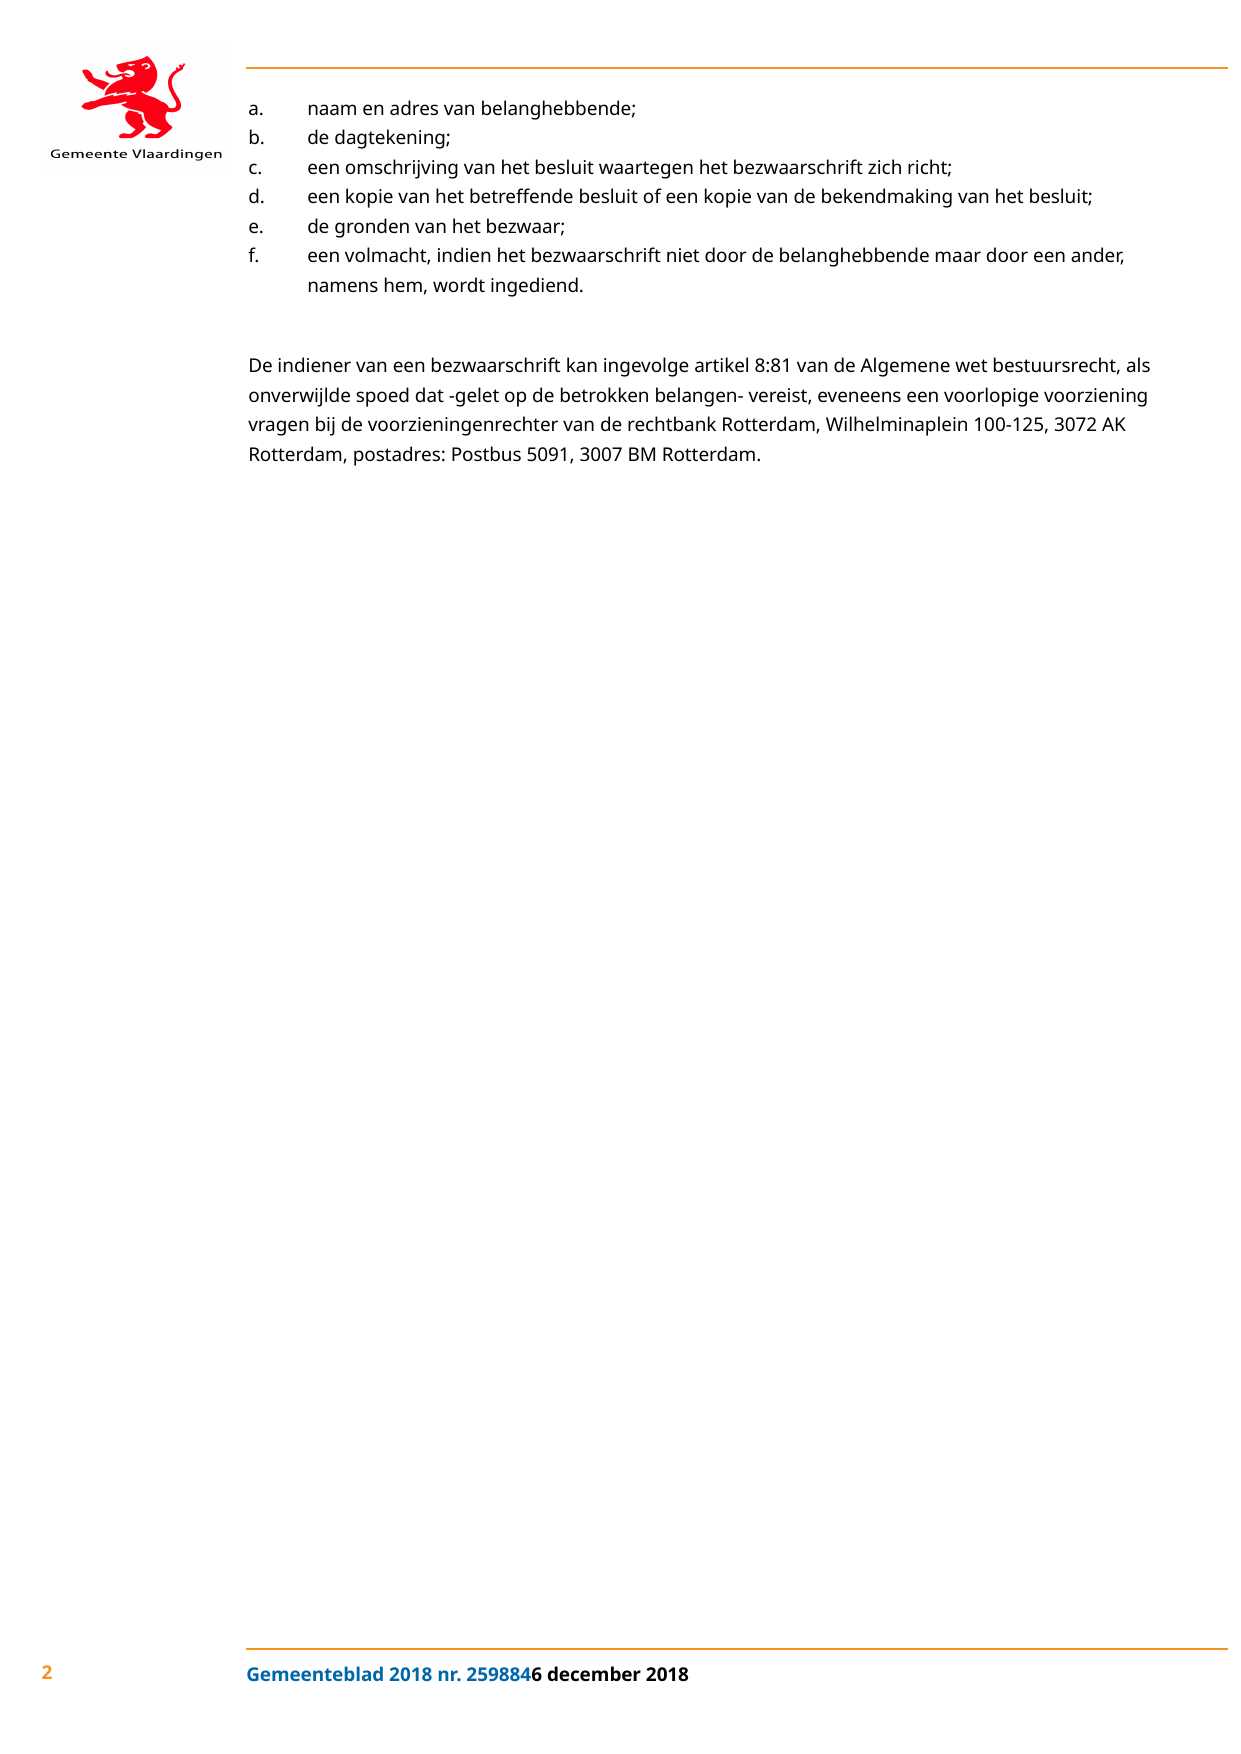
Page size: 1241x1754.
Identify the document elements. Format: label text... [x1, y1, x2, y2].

list naam en adres van belanghebbende; [248, 95, 1152, 121]
list een volmacht, indien het bezwaarschrift niet door de belanghebbende maar door een ander, namens hem, wordt ingediend. [248, 243, 1152, 298]
list een omschrijving van het besluit waartegen het bezwaarschrift zich richt; [248, 154, 1152, 180]
list een kopie van het betreffende besluit of een kopie van de bekendmaking van het besluit; [248, 183, 1152, 209]
picture [41, 47, 231, 172]
text De indiener van een bezwaarschrift kan ingevolge artikel 8:81 van de Algemene wet bestuursrecht, als onverwijlde spoed dat -gelet op de betrokken belangen- vereist, eveneens een voorlopige voorziening vragen bij de voorzieningenrechter van de rechtbank Rotterdam, Wilhelminaplein 100-125, 3072 AK Rotterdam, postadres: Postbus 5091, 3007 BM Rotterdam. [248, 352, 1152, 467]
list de dagtekening; [248, 124, 1152, 150]
list de gronden van het bezwaar; [248, 213, 1152, 239]
